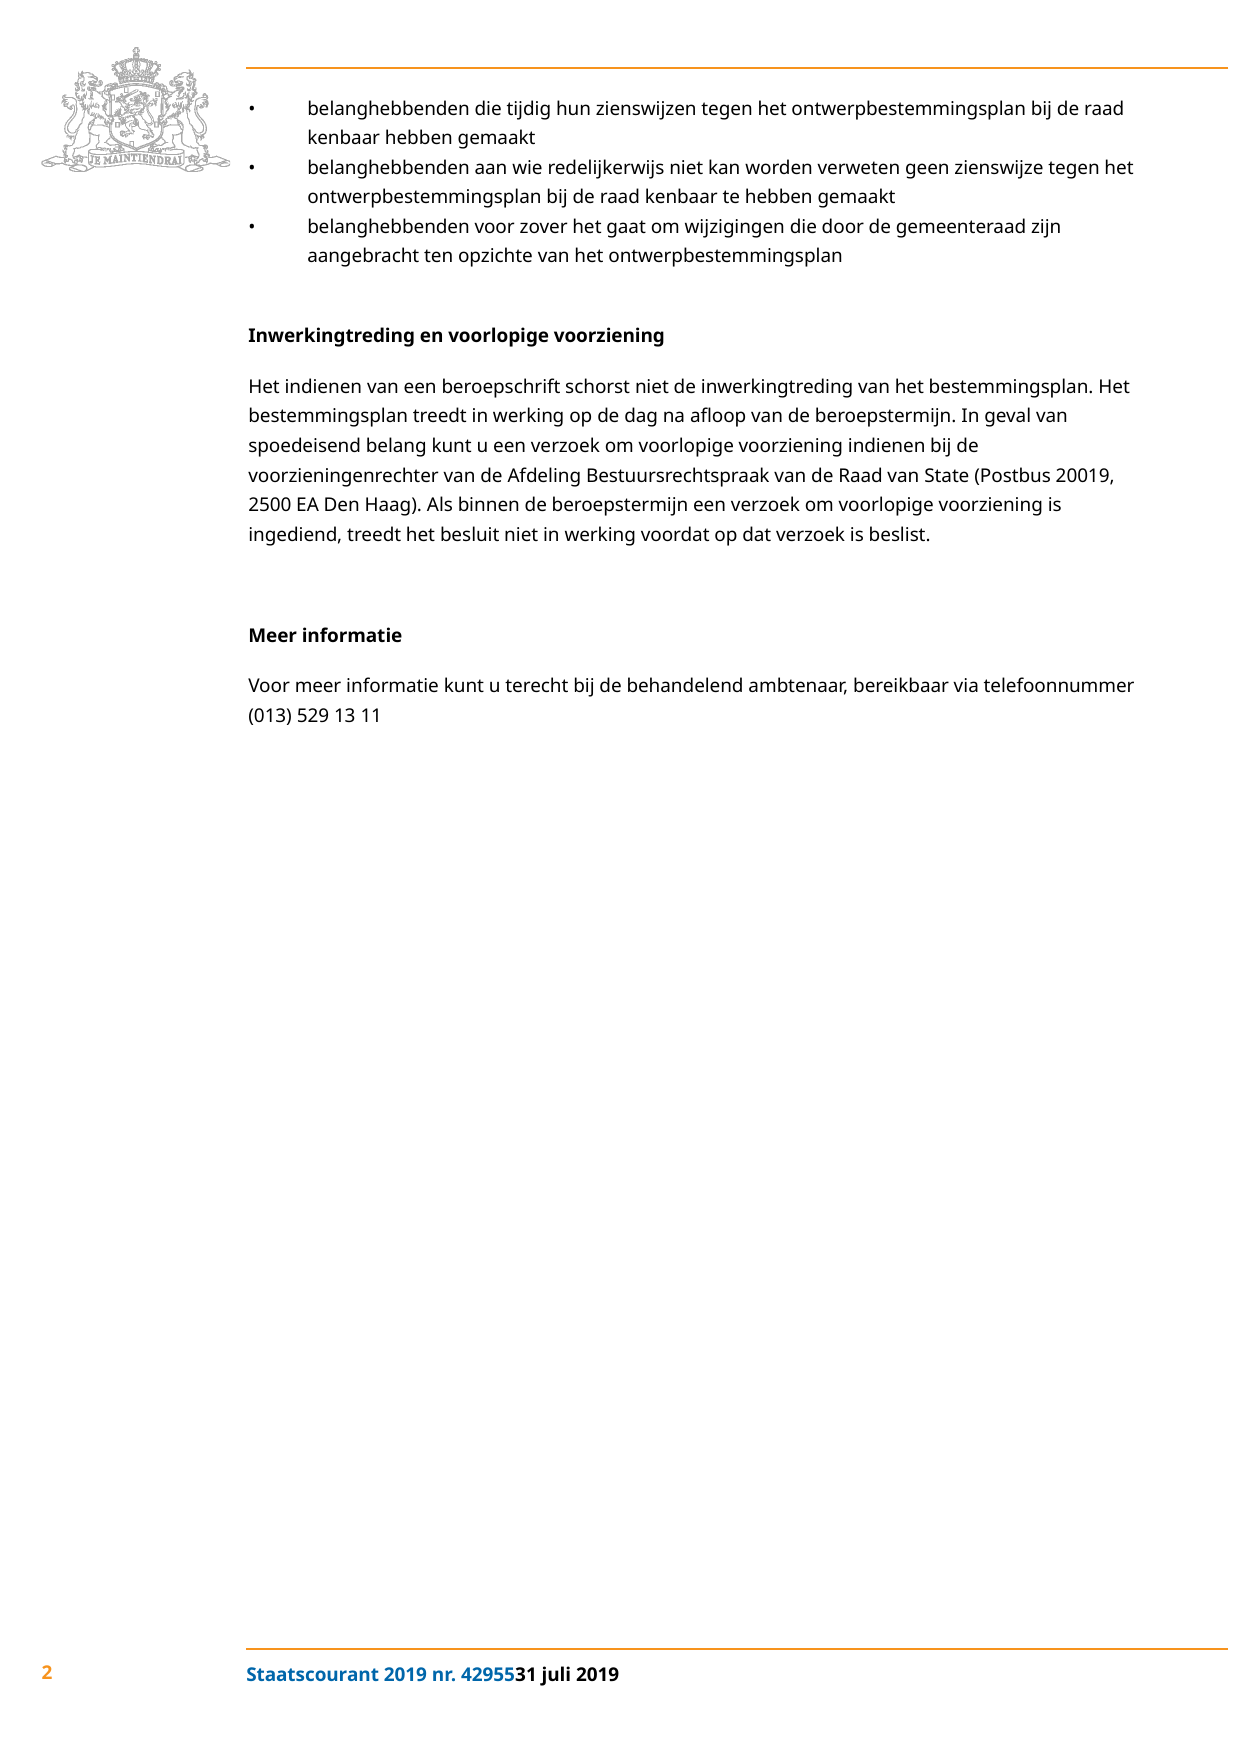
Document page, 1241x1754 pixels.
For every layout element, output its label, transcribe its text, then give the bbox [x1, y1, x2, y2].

list belanghebbenden aan wie redelijkerwijs niet kan worden verweten geen zienswijze tegen het ontwerpbestemmingsplan bij de raad kenbaar te hebben gemaakt [248, 154, 1152, 209]
text Meer informatie [248, 622, 1152, 648]
list belanghebbenden voor zover het gaat om wijzigingen die door de gemeenteraad zijn aangebracht ten opzichte van het ontwerpbestemmingsplan [248, 213, 1152, 268]
picture [41, 47, 231, 172]
list belanghebbenden die tijdig hun zienswijzen tegen het ontwerpbestemmingsplan bij de raad kenbaar hebben gemaakt [248, 95, 1152, 150]
text Inwerkingtreding en voorlopige voorziening [248, 323, 1152, 348]
text Voor meer informatie kunt u terecht bij de behandelend ambtenaar, bereikbaar via telefoonnummer (013) 529 13 11 [248, 672, 1152, 728]
text Het indienen van een beroepschrift schorst niet de inwerkingtreding van het bestemmingsplan. Het bestemmingsplan treedt in werking op de dag na afloop van de beroepstermijn. In geval van spoedeisend belang kunt u een verzoek om voorlopige voorziening indienen bij de voorzieningenrechter van de Afdeling Bestuursrechtspraak van de Raad van State (Postbus 20019, 2500 EA Den Haag). Als binnen de beroepstermijn een verzoek om voorlopige voorziening is ingediend, treedt het besluit niet in werking voordat op dat verzoek is beslist. [248, 373, 1152, 547]
